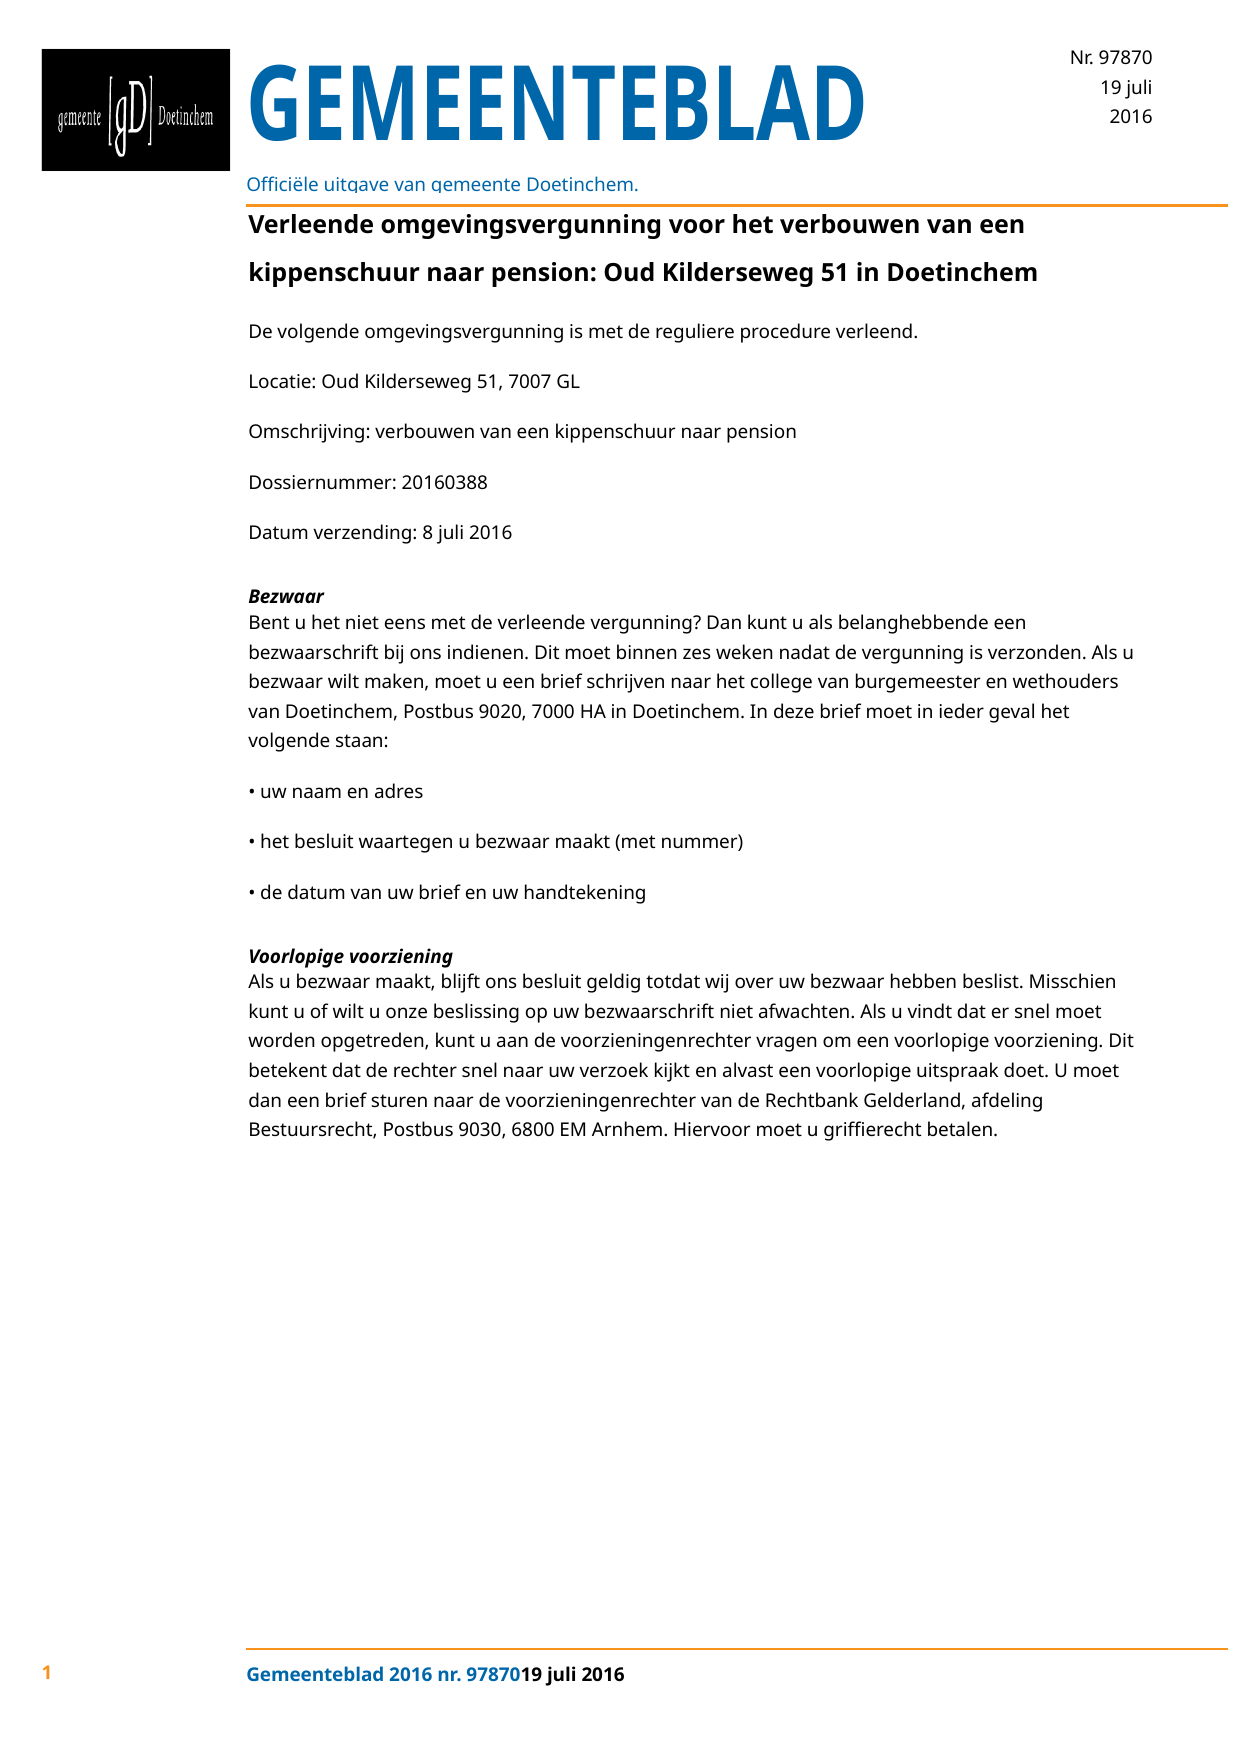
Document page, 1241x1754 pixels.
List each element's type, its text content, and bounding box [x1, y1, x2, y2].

text Omschrijving: verbouwen van een kippenschuur naar pension [248, 419, 1152, 444]
text • uw naam en adres [248, 778, 1152, 804]
text Als u bezwaar maakt, blijft ons besluit geldig totdat wij over uw bezwaar hebben beslist. Misschien kunt u of wilt u onze beslissing op uw bezwaarschrift niet afwachten. Als u vindt dat er snel moet worden opgetreden, kunt u aan de voorzieningenrechter vragen om een voorlopige voorziening. Dit betekent dat de rechter snel naar uw verzoek kijkt en alvast een voorlopige uitspraak doet. U moet dan een brief sturen naar de voorzieningenrechter van de Rechtbank Gelderland, afdeling Bestuursrecht, Postbus 9030, 6800 EM Arnhem. Hiervoor moet u griffierecht betalen. [248, 968, 1152, 1142]
text • het besluit waartegen u bezwaar maakt (met nummer) [248, 828, 1152, 854]
text Voorlopige voorziening [248, 943, 1152, 968]
text Bezwaar [248, 583, 1152, 609]
text Verleende omgevingsvergunning voor het verbouwen van een kippenschuur naar pension: Oud Kilderseweg 51 in Doetinchem [248, 207, 1152, 288]
text Bent u het niet eens met de verleende vergunning? Dan kunt u als belanghebbende een bezwaarschrift bij ons indienen. Dit moet binnen zes weken nadat de vergunning is verzonden. Als u bezwaar wilt maken, moet u een brief schrijven naar het college van burgemeester en wethouders van Doetinchem, Postbus 9020, 7000 HA in Doetinchem. In deze brief moet in ieder geval het volgende staan: [248, 609, 1152, 753]
text Dossiernummer: 20160388 [248, 469, 1152, 495]
text • de datum van uw brief en uw handtekening [248, 879, 1152, 904]
text Datum verzending: 8 juli 2016 [248, 519, 1152, 545]
text Locatie: Oud Kilderseweg 51, 7007 GL [248, 368, 1152, 394]
text De volgende omgevingsvergunning is met de reguliere procedure verleend. [248, 318, 1152, 344]
picture [41, 47, 231, 172]
